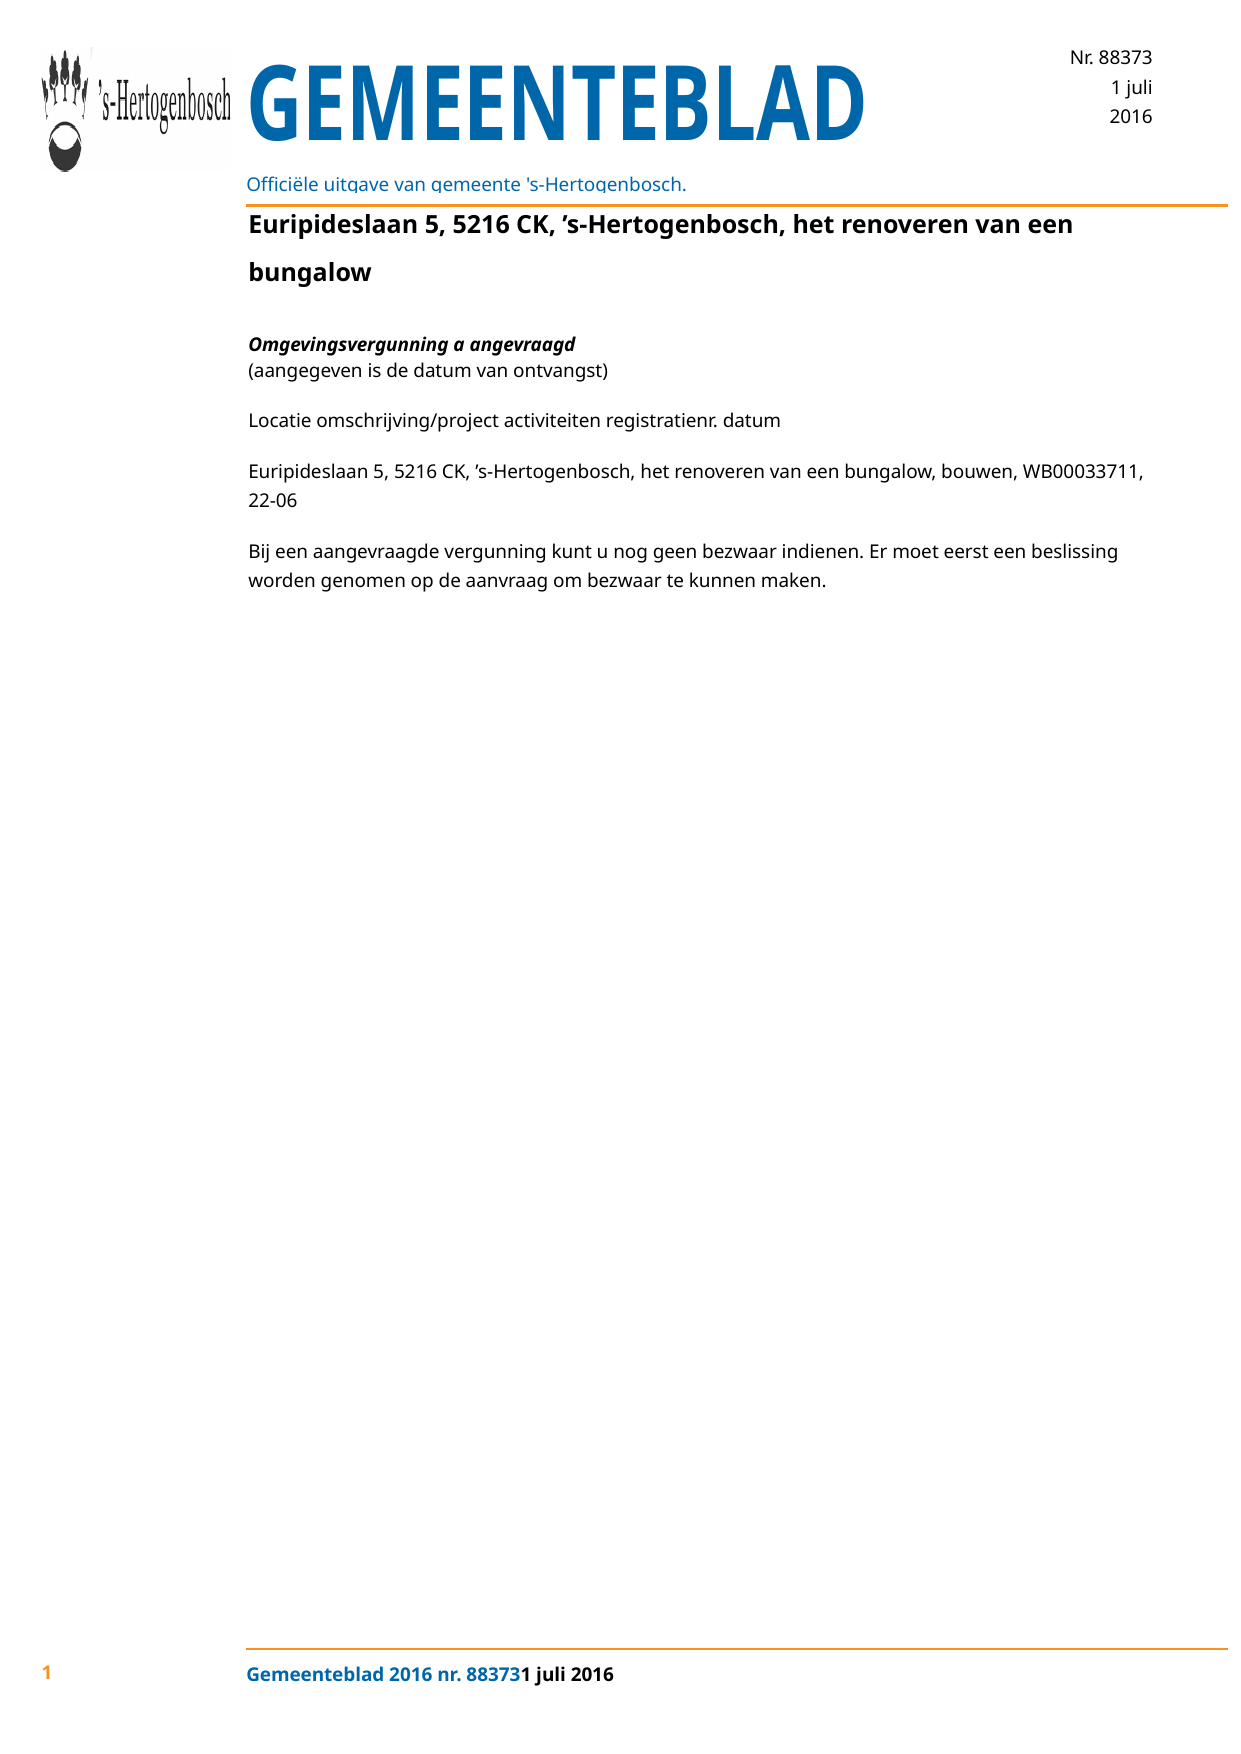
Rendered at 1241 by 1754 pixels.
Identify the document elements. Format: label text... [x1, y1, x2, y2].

picture [41, 47, 231, 172]
text Omgevingsvergunning a angevraagd [248, 331, 1152, 357]
text (aangegeven is de datum van ontvangst) [248, 357, 1152, 383]
text Bij een aangevraagde vergunning kunt u nog geen bezwaar indienen. Er moet eerst een beslissing worden genomen op de aanvraag om bezwaar te kunnen maken. [248, 538, 1152, 593]
text Euripideslaan 5, 5216 CK, ’s-Hertogenbosch, het renoveren van een bungalow, bouwen, WB00033711, 22-06 [248, 458, 1152, 513]
text Euripideslaan 5, 5216 CK, ’s-Hertogenbosch, het renoveren van een bungalow [248, 207, 1152, 288]
text Locatie omschrijving/project activiteiten registratienr. datum [248, 408, 1152, 433]
